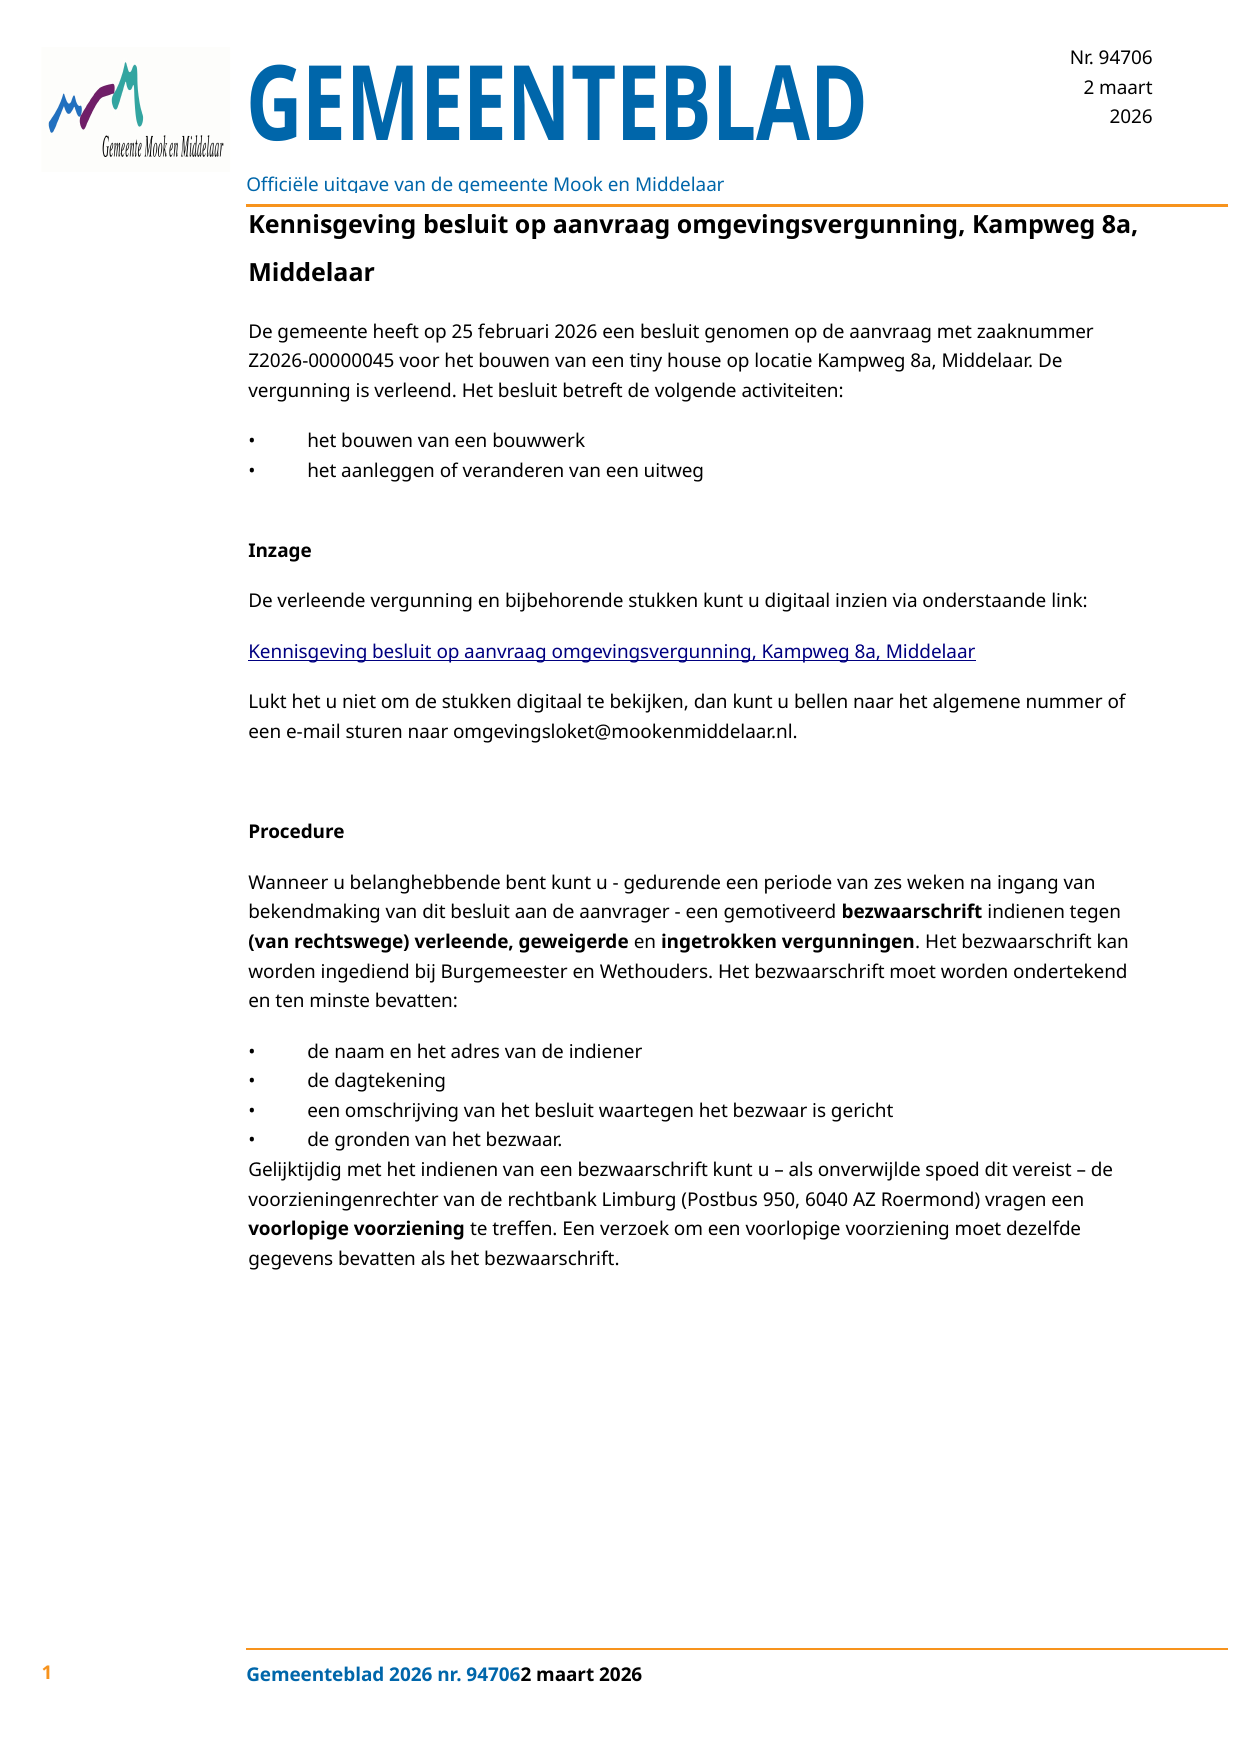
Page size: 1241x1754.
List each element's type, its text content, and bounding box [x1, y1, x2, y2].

list de gronden van het bezwaar. [248, 1127, 1152, 1152]
list het aanleggen of veranderen van een uitweg [248, 457, 1152, 483]
list een omschrijving van het besluit waartegen het bezwaar is gericht [248, 1097, 1152, 1123]
text Inzage [248, 537, 1152, 563]
text De verleende vergunning en bijbehorende stukken kunt u digitaal inzien via onderstaande link: [248, 587, 1152, 613]
text De gemeente heeft op 25 februari 2026 een besluit genomen op de aanvraag met zaaknummer Z2026-00000045 voor het bouwen van een tiny house op locatie Kampweg 8a, Middelaar. De vergunning is verleend. Het besluit betreft de volgende activiteiten: [248, 318, 1152, 403]
text Kennisgeving besluit op aanvraag omgevingsvergunning, Kampweg 8a, Middelaar [248, 638, 1152, 664]
text Kennisgeving besluit op aanvraag omgevingsvergunning, Kampweg 8a, Middelaar [248, 207, 1152, 288]
list de naam en het adres van de indiener [248, 1038, 1152, 1064]
picture [41, 47, 231, 172]
list de dagtekening [248, 1067, 1152, 1093]
text Gelijktijdig met het indienen van een bezwaarschrift kunt u – als onverwijlde spoed dit vereist – de voorzieningenrechter van de rechtbank Limburg (Postbus 950, 6040 AZ Roermond) vragen een voorlopige voorziening te treffen. Een verzoek om een voorlopige voorziening moet dezelfde gegevens bevatten als het bezwaarschrift. [248, 1156, 1152, 1271]
text Lukt het u niet om de stukken digitaal te bekijken, dan kunt u bellen naar het algemene nummer of een e-mail sturen naar omgevingsloket@mookenmiddelaar.nl. [248, 688, 1152, 744]
text Procedure [248, 819, 1152, 844]
list het bouwen van een bouwwerk [248, 427, 1152, 453]
text Wanneer u belanghebbende bent kunt u - gedurende een periode van zes weken na ingang van bekendmaking van dit besluit aan de aanvrager - een gemotiveerd bezwaarschrift indienen tegen (van rechtswege) verleende, geweigerde en ingetrokken vergunningen. Het bezwaarschrift kan worden ingediend bij Burgemeester en Wethouders. Het bezwaarschrift moet worden ondertekend en ten minste bevatten: [248, 869, 1152, 1013]
